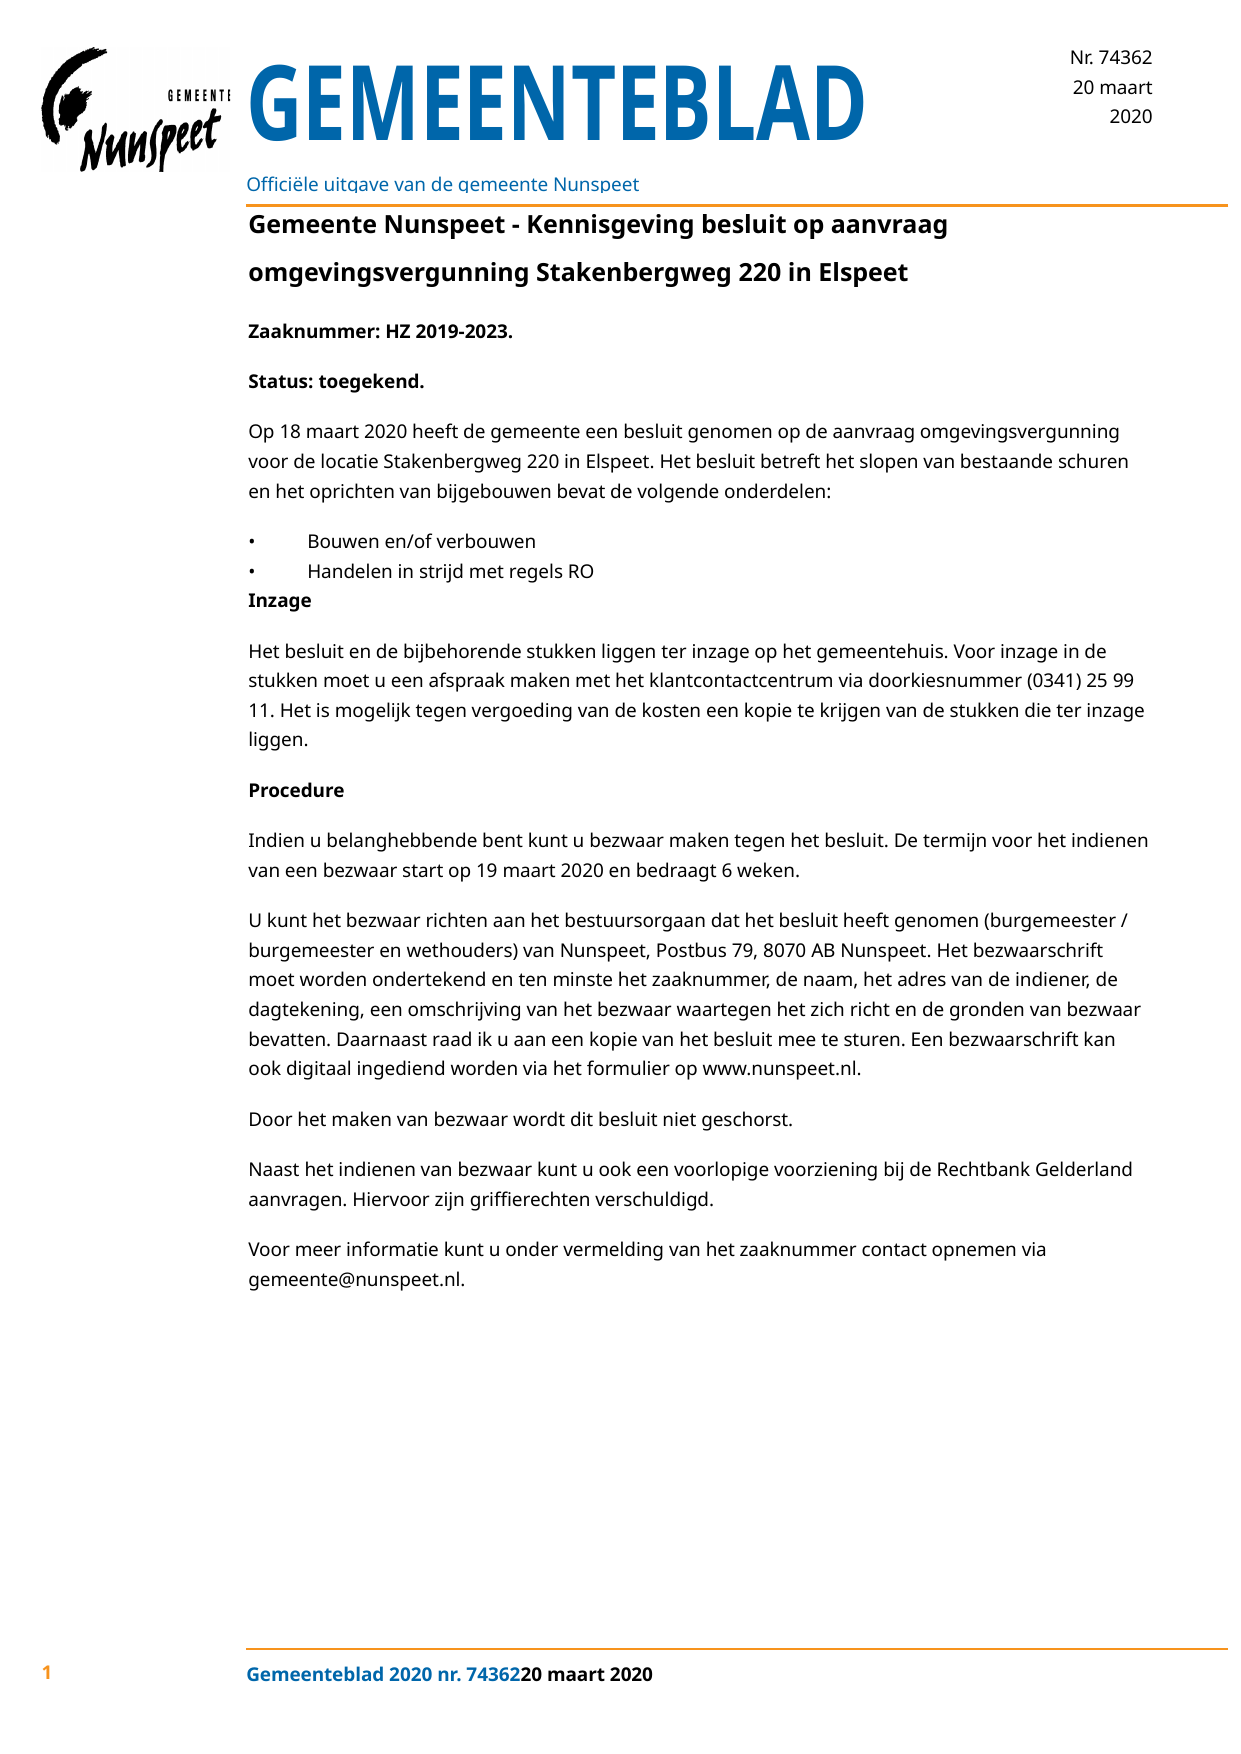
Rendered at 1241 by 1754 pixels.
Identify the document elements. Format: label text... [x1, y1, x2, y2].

list Bouwen en/of verbouwen [248, 528, 1152, 554]
list Handelen in strijd met regels RO [248, 558, 1152, 584]
text Door het maken van bezwaar wordt dit besluit niet geschorst. [248, 1106, 1152, 1132]
text U kunt het bezwaar richten aan het bestuursorgaan dat het besluit heeft genomen (burgemeester / burgemeester en wethouders) van Nunspeet, Postbus 79, 8070 AB Nunspeet. Het bezwaarschrift moet worden ondertekend en ten minste het zaaknummer, de naam, het adres van de indiener, de dagtekening, een omschrijving van het bezwaar waartegen het zich richt en de gronden van bezwaar bevatten. Daarnaast raad ik u aan een kopie van het besluit mee te sturen. Een bezwaarschrift kan ook digitaal ingediend worden via het formulier op www.nunspeet.nl. [248, 907, 1152, 1081]
text Procedure [248, 777, 1152, 803]
text Indien u belanghebbende bent kunt u bezwaar maken tegen het besluit. De termijn voor het indienen van een bezwaar start op 19 maart 2020 en bedraagt 6 weken. [248, 827, 1152, 883]
text Naast het indienen van bezwaar kunt u ook een voorlopige voorziening bij de Rechtbank Gelderland aanvragen. Hiervoor zijn griffierechten verschuldigd. [248, 1156, 1152, 1212]
text Gemeente Nunspeet - Kennisgeving besluit op aanvraag omgevingsvergunning Stakenbergweg 220 in Elspeet [248, 207, 1152, 288]
text Inzage [248, 587, 1152, 613]
text Op 18 maart 2020 heeft de gemeente een besluit genomen op de aanvraag omgevingsvergunning voor de locatie Stakenbergweg 220 in Elspeet. Het besluit betreft het slopen van bestaande schuren en het oprichten van bijgebouwen bevat de volgende onderdelen: [248, 419, 1152, 504]
text Status: toegekend. [248, 368, 1152, 394]
text Voor meer informatie kunt u onder vermelding van het zaaknummer contact opnemen via gemeente@nunspeet.nl. [248, 1236, 1152, 1292]
picture [41, 47, 231, 172]
text Het besluit en de bijbehorende stukken liggen ter inzage op het gemeentehuis. Voor inzage in de stukken moet u een afspraak maken met het klantcontactcentrum via doorkiesnummer (0341) 25 99 11. Het is mogelijk tegen vergoeding van de kosten een kopie te krijgen van de stukken die ter inzage liggen. [248, 638, 1152, 752]
text Zaaknummer: HZ 2019-2023. [248, 318, 1152, 344]
